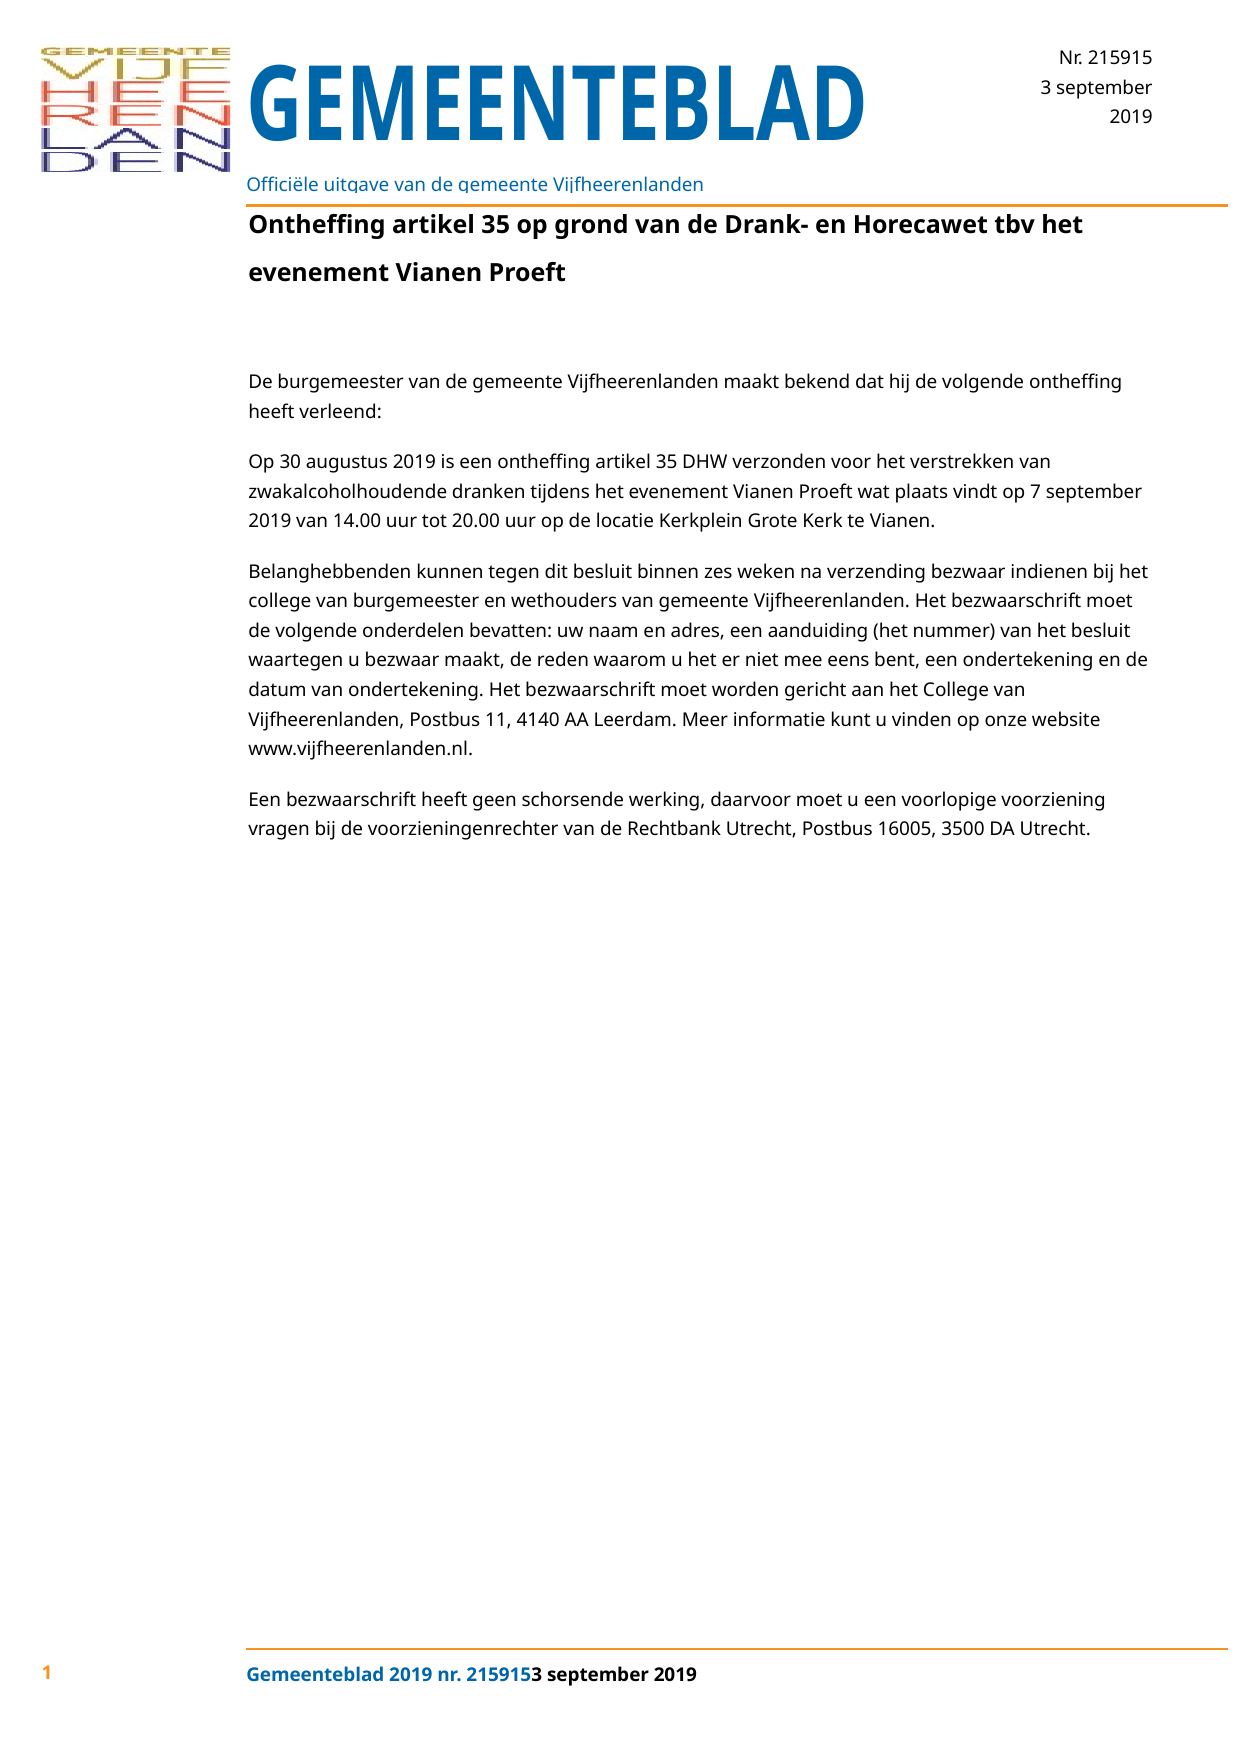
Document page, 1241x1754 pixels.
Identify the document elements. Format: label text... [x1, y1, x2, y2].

text Een bezwaarschrift heeft geen schorsende werking, daarvoor moet u een voorlopige voorziening vragen bij de voorzieningenrechter van de Rechtbank Utrecht, Postbus 16005, 3500 DA Utrecht. [248, 786, 1152, 841]
text Belanghebbenden kunnen tegen dit besluit binnen zes weken na verzending bezwaar indienen bij het college van burgemeester en wethouders van gemeente Vijfheerenlanden. Het bezwaarschrift moet de volgende onderdelen bevatten: uw naam en adres, een aanduiding (het nummer) van het besluit waartegen u bezwaar maakt, de reden waarom u het er niet mee eens bent, een ondertekening en de datum van ondertekening. Het bezwaarschrift moet worden gericht aan het College van Vijfheerenlanden, Postbus 11, 4140 AA Leerdam. Meer informatie kunt u vinden op onze website www.vijfheerenlanden.nl. [248, 558, 1152, 761]
text De burgemeester van de gemeente Vijfheerenlanden maakt bekend dat hij de volgende ontheffing heeft verleend: [248, 368, 1152, 424]
text Op 30 augustus 2019 is een ontheffing artikel 35 DHW verzonden voor het verstrekken van zwakalcoholhoudende dranken tijdens het evenement Vianen Proeft wat plaats vindt op 7 september 2019 van 14.00 uur tot 20.00 uur op de locatie Kerkplein Grote Kerk te Vianen. [248, 448, 1152, 533]
picture [41, 47, 231, 172]
text Ontheffing artikel 35 op grond van de Drank- en Horecawet tbv het evenement Vianen Proeft [248, 207, 1152, 288]
